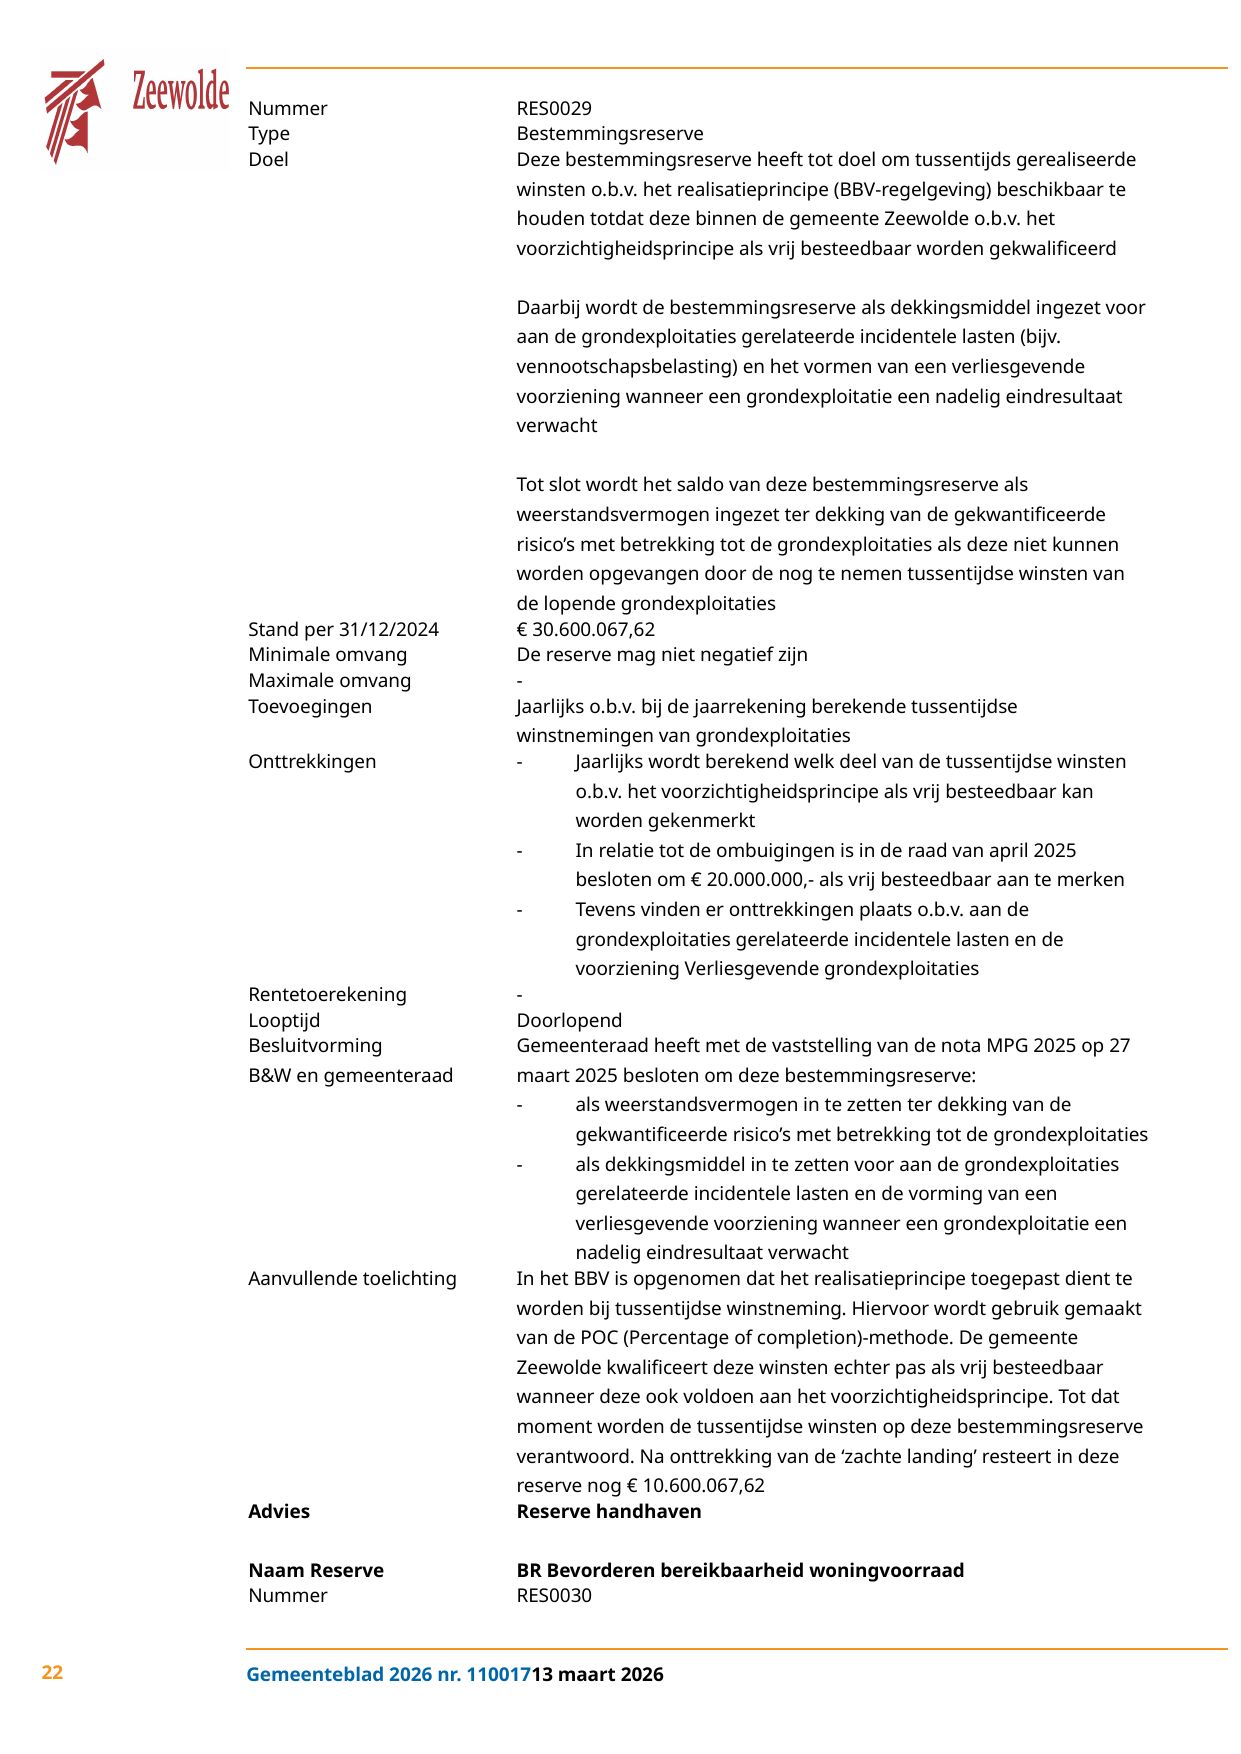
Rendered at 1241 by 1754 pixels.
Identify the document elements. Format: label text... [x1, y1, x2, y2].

picture [41, 47, 231, 172]
table_cell - [516, 667, 1152, 693]
table_cell Deze bestemmingsreserve heeft tot doel om tussentijds gerealiseerde winsten o.b.v. het realisatieprincipe (BBV-regelgeving) beschikbaar te houden totdat deze binnen de gemeente Zeewolde o.b.v. het voorzichtigheidsprincipe als vrij besteedbaar worden gekwalificeerd Daarbij wordt de bestemmingsreserve als dekkingsmiddel ingezet voor aan de grondexploitaties gerelateerde incidentele lasten (bijv. vennootschapsbelasting) en het vormen van een verliesgevende voorziening wanneer een grondexploitatie een nadelig eindresultaat verwacht Tot slot wordt het saldo van deze bestemmingsreserve als weerstandsvermogen ingezet ter dekking van de gekwantificeerde risico’s met betrekking tot de grondexploitaties als deze niet kunnen worden opgevangen door de nog te nemen tussentijdse winsten van de lopende grondexploitaties [516, 146, 1152, 616]
table_cell Advies [248, 1498, 516, 1524]
table_cell Jaarlijks wordt berekend welk deel van de tussentijdse winsten o.b.v. het voorzichtigheidsprincipe als vrij besteedbaar kan worden gekenmerkt In relatie tot de ombuigingen is in de raad van april 2025 besloten om € 20.000.000,- als vrij besteedbaar aan te merken Tevens vinden er onttrekkingen plaats o.b.v. aan de grondexploitaties gerelateerde incidentele lasten en de voorziening Verliesgevende grondexploitaties [516, 748, 1152, 981]
table_cell De reserve mag niet negatief zijn [516, 641, 1152, 667]
table_cell Reserve handhaven [516, 1498, 1152, 1524]
table_cell Jaarlijks o.b.v. bij de jaarrekening berekende tussentijdse winstnemingen van grondexploitaties [516, 693, 1152, 748]
table_cell Gemeenteraad heeft met de vaststelling van de nota MPG 2025 op 27 maart 2025 besloten om deze bestemmingsreserve: als weerstandsvermogen in te zetten ter dekking van de gekwantificeerde risico’s met betrekking tot de grondexploitaties als dekkingsmiddel in te zetten voor aan de grondexploitaties gerelateerde incidentele lasten en de vorming van een verliesgevende voorziening wanneer een grondexploitatie een nadelig eindresultaat verwacht [516, 1033, 1152, 1265]
table_cell RES0029 [516, 95, 1152, 121]
table_cell Looptijd [248, 1007, 516, 1032]
table_cell Toevoegingen [248, 693, 516, 748]
table_header BR Bevorderen bereikbaarheid woningvoorraad [516, 1557, 1152, 1582]
table_cell € 30.600.067,62 [516, 616, 1152, 641]
table_cell Nummer [248, 1583, 516, 1608]
table_cell Doel [248, 146, 516, 616]
table_header Naam Reserve [248, 1557, 516, 1582]
table_cell Maximale omvang [248, 667, 516, 693]
table_cell Type [248, 121, 516, 146]
table_cell In het BBV is opgenomen dat het realisatieprincipe toegepast dient te worden bij tussentijdse winstneming. Hiervoor wordt gebruik gemaakt van de POC (Percentage of completion)-methode. De gemeente Zeewolde kwalificeert deze winsten echter pas als vrij besteedbaar wanneer deze ook voldoen aan het voorzichtigheidsprincipe. Tot dat moment worden de tussentijdse winsten op deze bestemmingsreserve verantwoord. Na onttrekking van de ‘zachte landing’ resteert in deze reserve nog € 10.600.067,62 [516, 1265, 1152, 1498]
table_cell Rentetoerekening [248, 981, 516, 1007]
table_cell - [516, 981, 1152, 1007]
table_cell Aanvullende toelichting [248, 1265, 516, 1498]
table_cell Bestemmingsreserve [516, 121, 1152, 146]
table_cell Nummer [248, 95, 516, 121]
table_cell Minimale omvang [248, 641, 516, 667]
table_cell Onttrekkingen [248, 748, 516, 981]
table_cell Stand per 31/12/2024 [248, 616, 516, 641]
table_cell RES0030 [516, 1583, 1152, 1608]
table_cell Doorlopend [516, 1007, 1152, 1032]
table_cell Besluitvorming B&W en gemeenteraad [248, 1033, 516, 1265]
